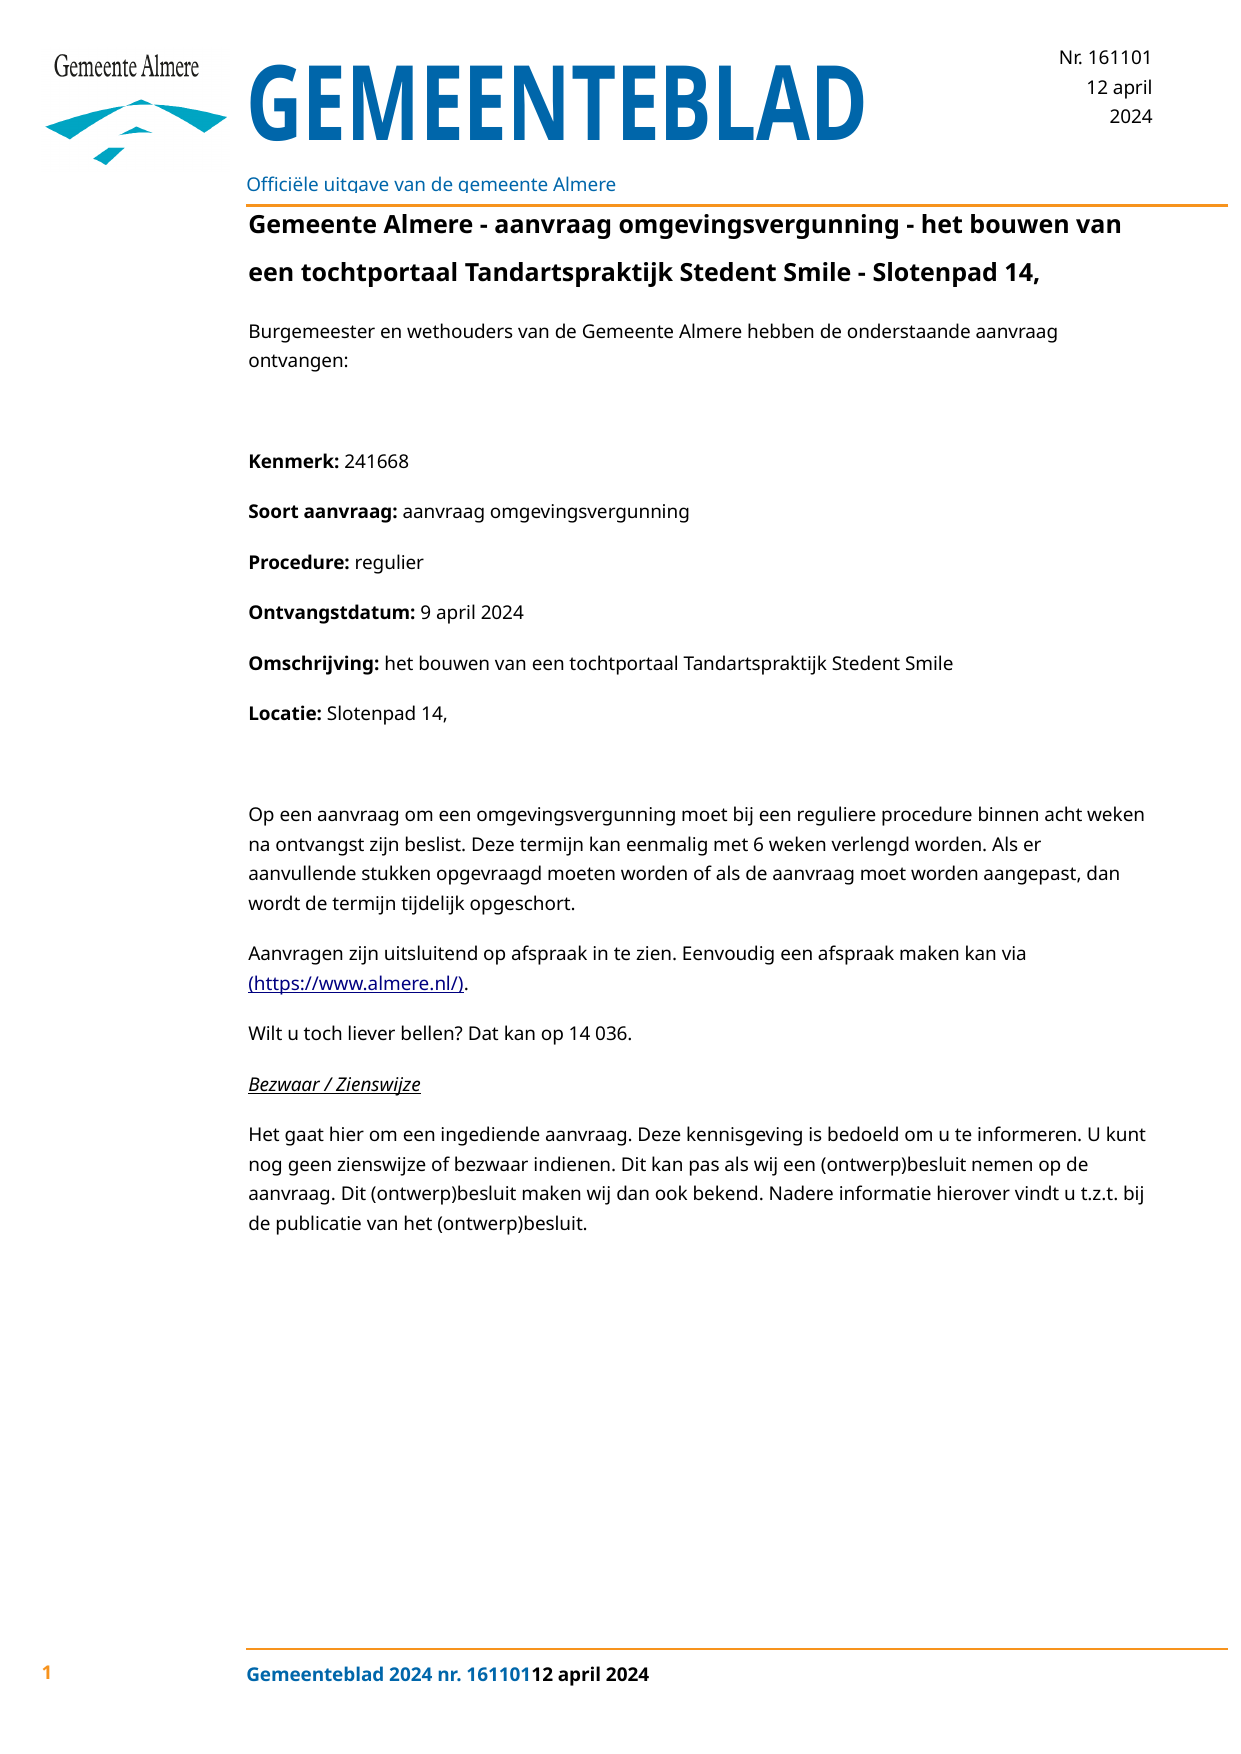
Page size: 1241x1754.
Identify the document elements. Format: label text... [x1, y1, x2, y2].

text Ontvangstdatum: 9 april 2024 [248, 599, 1152, 625]
text Burgemeester en wethouders van de Gemeente Almere hebben de onderstaande aanvraag ontvangen: [248, 318, 1152, 373]
text Wilt u toch liever bellen? Dat kan op 14 036. [248, 1020, 1152, 1046]
text Soort aanvraag: aanvraag omgevingsvergunning [248, 499, 1152, 524]
text Bezwaar / Zienswijze [248, 1071, 1152, 1097]
text Procedure: regulier [248, 549, 1152, 575]
text Omschrijving: het bouwen van een tochtportaal Tandartspraktijk Stedent Smile [248, 650, 1152, 676]
picture [41, 47, 231, 172]
text Het gaat hier om een ingediende aanvraag. Deze kennisgeving is bedoeld om u te informeren. U kunt nog geen zienswijze of bezwaar indienen. Dit kan pas als wij een (ontwerp)besluit nemen op de aanvraag. Dit (ontwerp)besluit maken wij dan ook bekend. Nadere informatie hierover vindt u t.z.t. bij de publicatie van het (ontwerp)besluit. [248, 1121, 1152, 1236]
text Op een aanvraag om een omgevingsvergunning moet bij een reguliere procedure binnen acht weken na ontvangst zijn beslist. Deze termijn kan eenmalig met 6 weken verlengd worden. Als er aanvullende stukken opgevraagd moeten worden of als de aanvraag moet worden aangepast, dan wordt de termijn tijdelijk opgeschort. [248, 801, 1152, 916]
text Gemeente Almere - aanvraag omgevingsvergunning - het bouwen van een tochtportaal Tandartspraktijk Stedent Smile - Slotenpad 14, [248, 207, 1152, 288]
text Aanvragen zijn uitsluitend op afspraak in te zien. Eenvoudig een afspraak maken kan via (https://www.almere.nl/). [248, 940, 1152, 996]
text Locatie: Slotenpad 14, [248, 700, 1152, 726]
text Kenmerk: 241668 [248, 448, 1152, 474]
